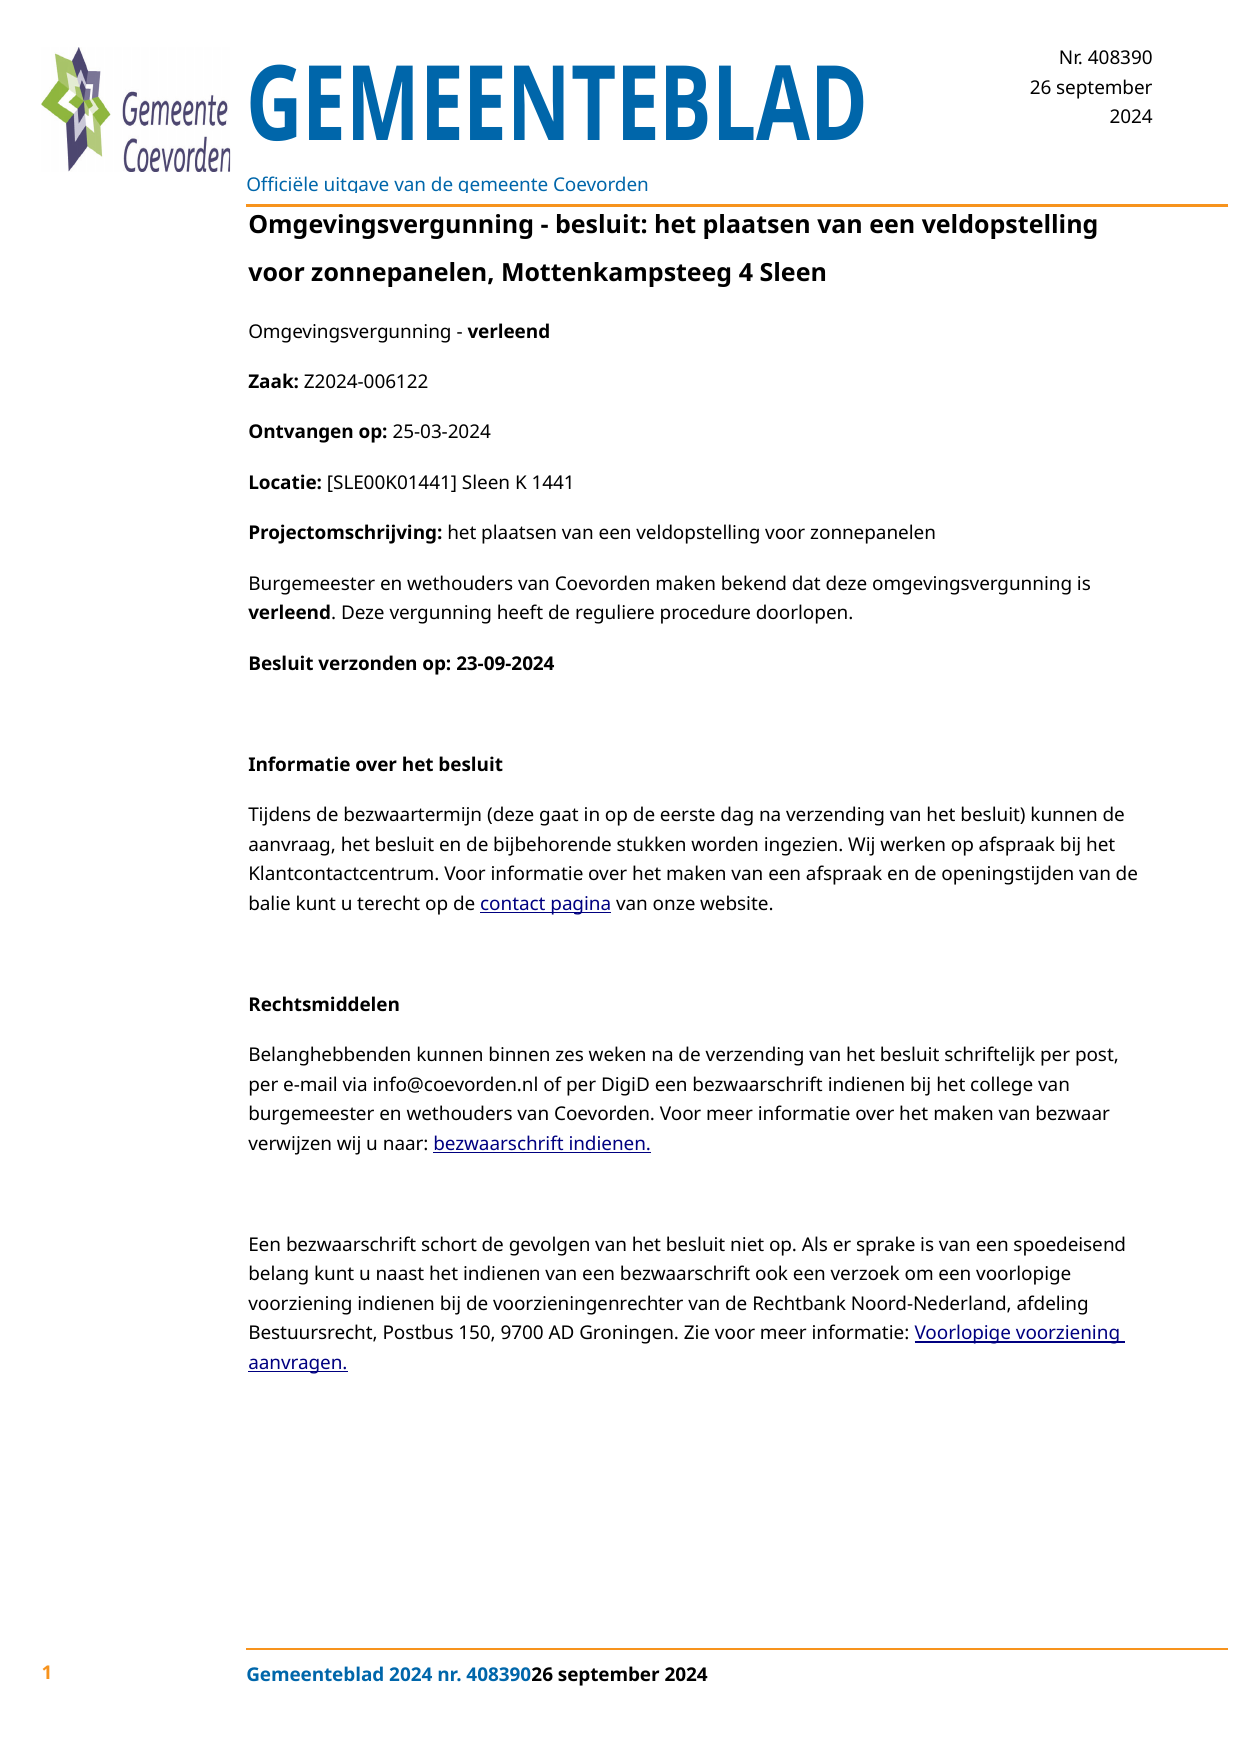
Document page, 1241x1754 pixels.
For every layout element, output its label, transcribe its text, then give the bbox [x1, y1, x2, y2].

text Besluit verzonden op: 23-09-2024 [248, 650, 1152, 676]
text Informatie over het besluit [248, 751, 1152, 777]
text Projectomschrijving: het plaatsen van een veldopstelling voor zonnepanelen [248, 519, 1152, 545]
text Omgevingsvergunning - verleend [248, 318, 1152, 344]
text Zaak: Z2024-006122 [248, 368, 1152, 394]
text Rechtsmiddelen [248, 991, 1152, 1017]
text Een bezwaarschrift schort de gevolgen van het besluit niet op. Als er sprake is van een spoedeisend belang kunt u naast het indienen van een bezwaarschrift ook een verzoek om een voorlopige voorziening indienen bij de voorzieningenrechter van de Rechtbank Noord-Nederland, afdeling Bestuursrecht, Postbus 150, 9700 AD Groningen. Zie voor meer informatie: Voorlopige voorziening aanvragen. [248, 1231, 1152, 1375]
picture [41, 47, 231, 172]
text Ontvangen op: 25-03-2024 [248, 419, 1152, 444]
text Omgevingsvergunning - besluit: het plaatsen van een veldopstelling voor zonnepanelen, Mottenkampsteeg 4 Sleen [248, 207, 1152, 288]
text Tijdens de bezwaartermijn (deze gaat in op de eerste dag na verzending van het besluit) kunnen de aanvraag, het besluit en de bijbehorende stukken worden ingezien. Wij werken op afspraak bij het Klantcontactcentrum. Voor informatie over het maken van een afspraak en de openingstijden van de balie kunt u terecht op de contact pagina van onze website. [248, 801, 1152, 916]
text Burgemeester en wethouders van Coevorden maken bekend dat deze omgevingsvergunning is verleend. Deze vergunning heeft de reguliere procedure doorlopen. [248, 570, 1152, 625]
text Belanghebbenden kunnen binnen zes weken na de verzending van het besluit schriftelijk per post, per e-mail via info@coevorden.nl of per DigiD een bezwaarschrift indienen bij het college van burgemeester en wethouders van Coevorden. Voor meer informatie over het maken van bezwaar verwijzen wij u naar: bezwaarschrift indienen. [248, 1041, 1152, 1156]
text Locatie: [SLE00K01441] Sleen K 1441 [248, 469, 1152, 495]
